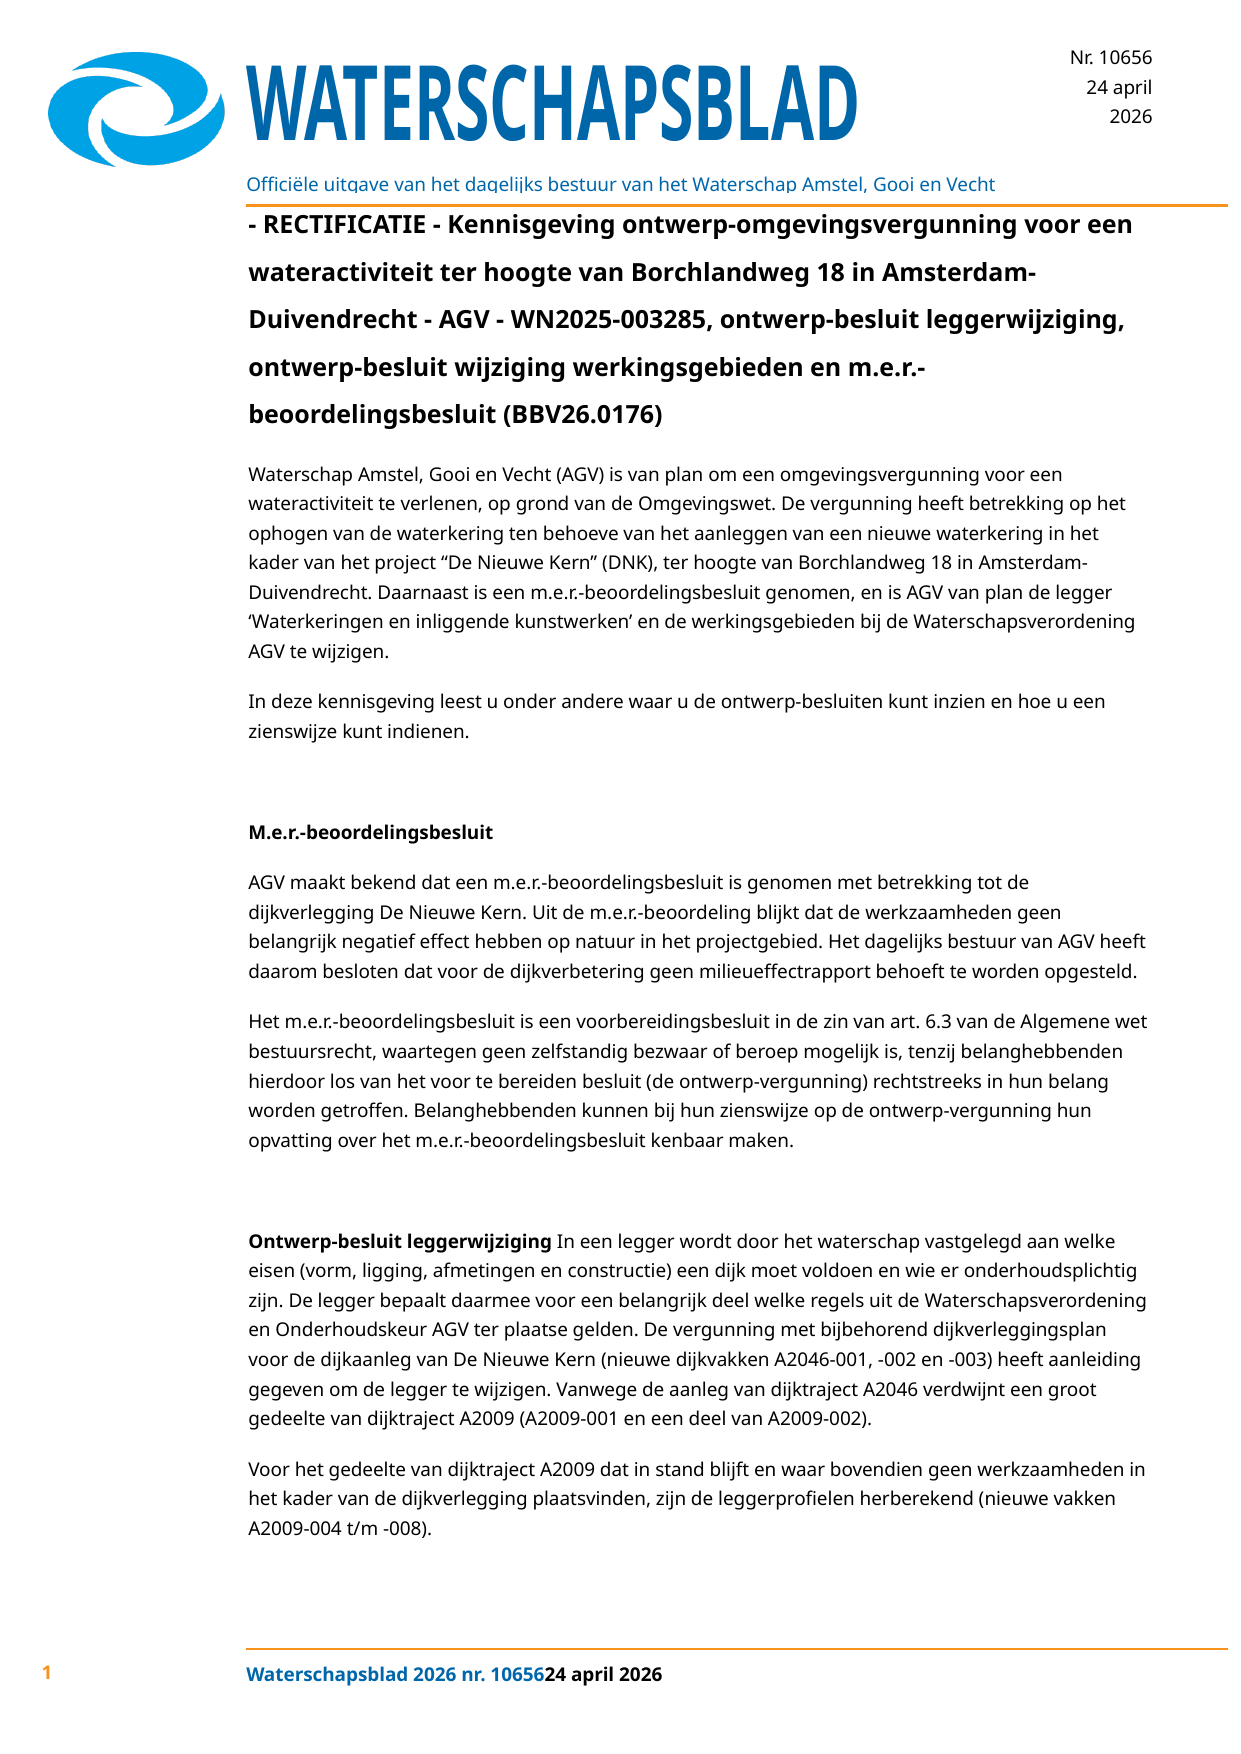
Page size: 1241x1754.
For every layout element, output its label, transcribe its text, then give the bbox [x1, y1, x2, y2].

text Waterschap Amstel, Gooi en Vecht (AGV) is van plan om een omgevingsvergunning voor een wateractiviteit te verlenen, op grond van de Omgevingswet. De vergunning heeft betrekking op het ophogen van de waterkering ten behoeve van het aanleggen van een nieuwe waterkering in het kader van het project “De Nieuwe Kern” (DNK), ter hoogte van Borchlandweg 18 in Amsterdam-Duivendrecht. Daarnaast is een m.e.r.-beoordelingsbesluit genomen, en is AGV van plan de legger ‘Waterkeringen en inliggende kunstwerken’ en de werkingsgebieden bij de Waterschapsverordening AGV te wijzigen. [248, 461, 1152, 664]
text Voor het gedeelte van dijktraject A2009 dat in stand blijft en waar bovendien geen werkzaamheden in het kader van de dijkverlegging plaatsvinden, zijn de leggerprofielen herberekend (nieuwe vakken A2009-004 t/m -008). [248, 1456, 1152, 1541]
text AGV maakt bekend dat een m.e.r.-beoordelingsbesluit is genomen met betrekking tot de dijkverlegging De Nieuwe Kern. Uit de m.e.r.-beoordeling blijkt dat de werkzaamheden geen belangrijk negatief effect hebben op natuur in het projectgebied. Het dagelijks bestuur van AGV heeft daarom besloten dat voor de dijkverbetering geen milieueffectrapport behoeft te worden opgesteld. [248, 869, 1152, 984]
text In deze kennisgeving leest u onder andere waar u de ontwerp-besluiten kunt inzien en hoe u een zienswijze kunt indienen. [248, 689, 1152, 744]
text M.e.r.-beoordelingsbesluit [248, 819, 1152, 845]
text Ontwerp-besluit leggerwijziging In een legger wordt door het waterschap vastgelegd aan welke eisen (vorm, ligging, afmetingen en constructie) een dijk moet voldoen en wie er onderhoudsplichtig zijn. De legger bepaalt daarmee voor een belangrijk deel welke regels uit de Waterschapsverordening en Onderhoudskeur AGV ter plaatse gelden. De vergunning met bijbehorend dijkverleggingsplan voor de dijkaanleg van De Nieuwe Kern (nieuwe dijkvakken A2046-001, -002 en -003) heeft aanleiding gegeven om de legger te wijzigen. Vanwege de aanleg van dijktraject A2046 verdwijnt een groot gedeelte van dijktraject A2009 (A2009-001 en een deel van A2009-002). [248, 1228, 1152, 1431]
text Het m.e.r.-beoordelingsbesluit is een voorbereidingsbesluit in de zin van art. 6.3 van de Algemene wet bestuursrecht, waartegen geen zelfstandig bezwaar of beroep mogelijk is, tenzij belanghebbenden hierdoor los van het voor te bereiden besluit (de ontwerp-vergunning) rechtstreeks in hun belang worden getroffen. Belanghebbenden kunnen bij hun zienswijze op de ontwerp-vergunning hun opvatting over het m.e.r.-beoordelingsbesluit kenbaar maken. [248, 1009, 1152, 1153]
picture [41, 47, 231, 172]
text - RECTIFICATIE - Kennisgeving ontwerp-omgevingsvergunning voor een wateractiviteit ter hoogte van Borchlandweg 18 in Amsterdam-Duivendrecht - AGV - WN2025-003285, ontwerp-besluit leggerwijziging, ontwerp-besluit wijziging werkingsgebieden en m.e.r.-beoordelingsbesluit (BBV26.0176) [248, 207, 1152, 431]
